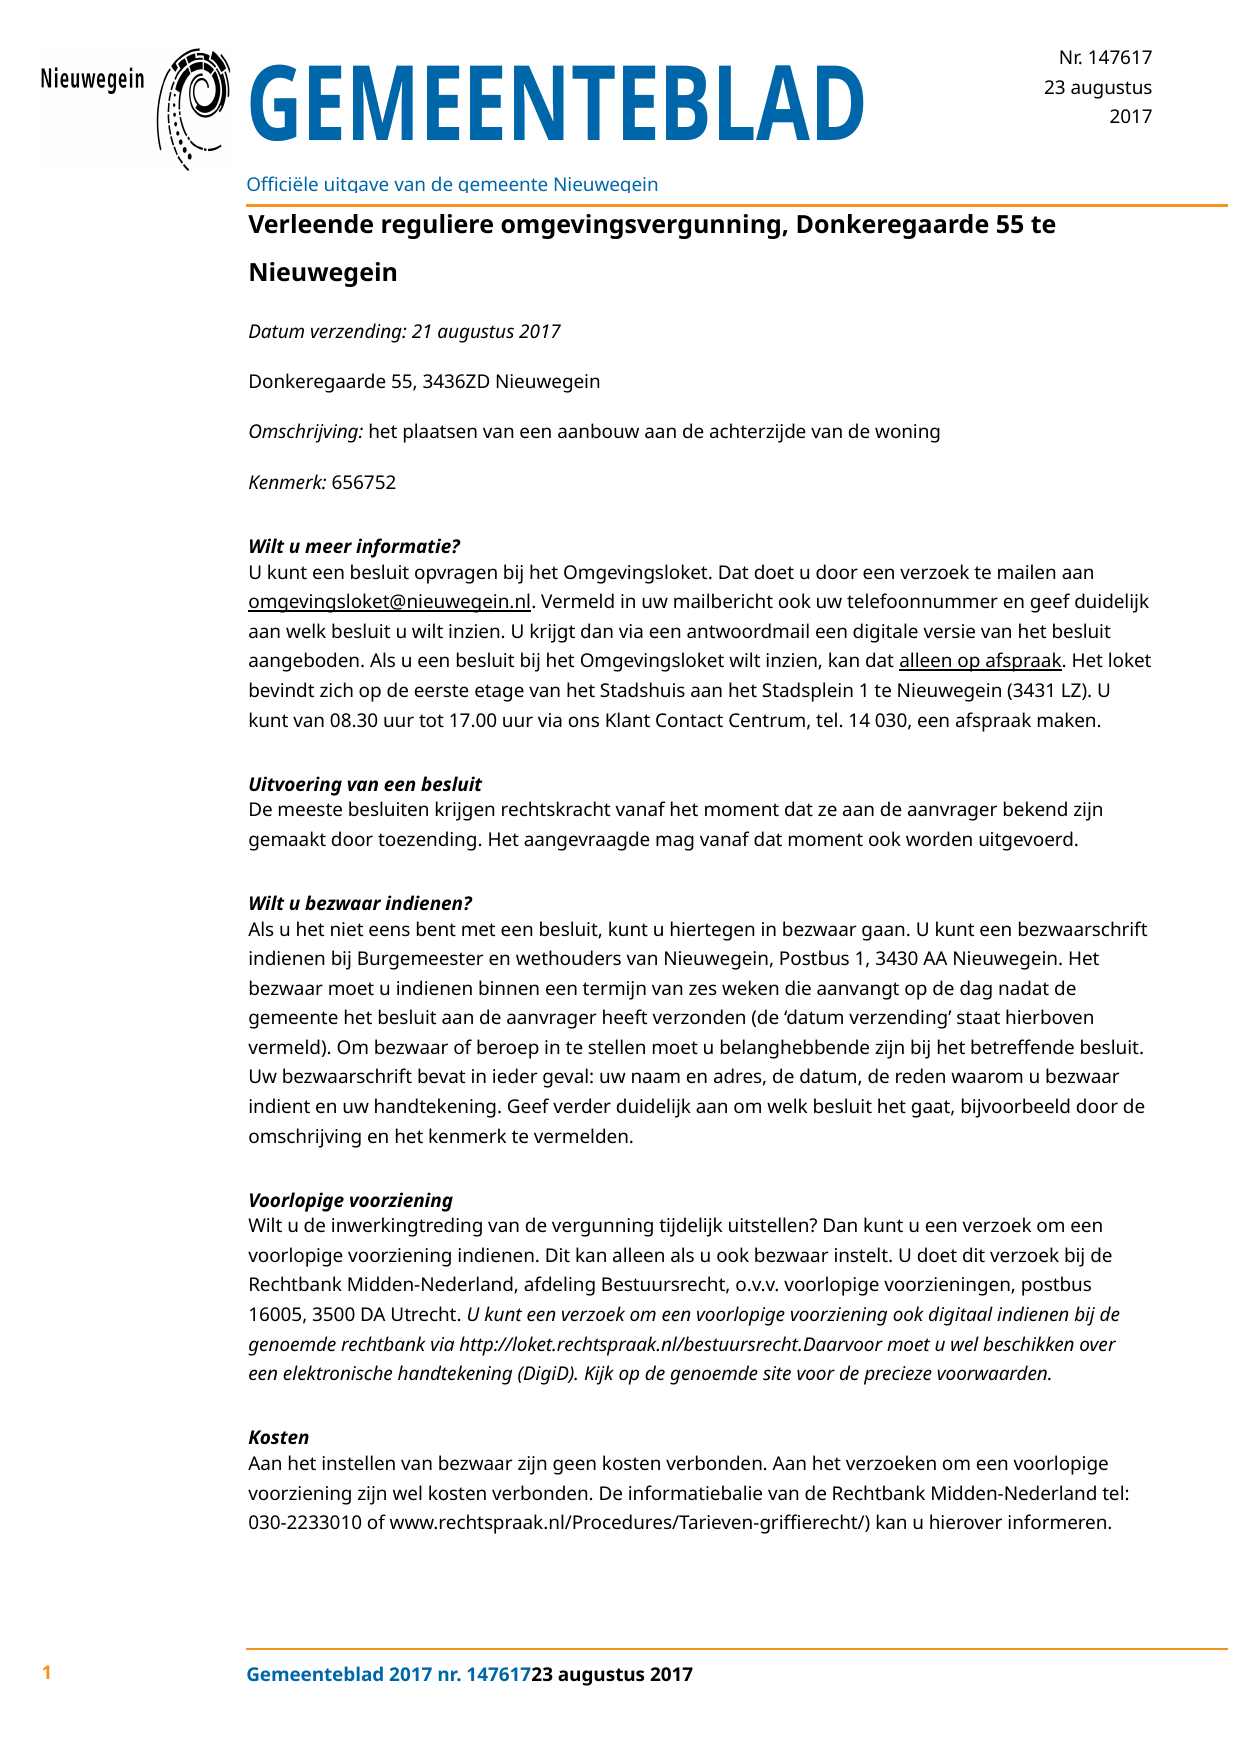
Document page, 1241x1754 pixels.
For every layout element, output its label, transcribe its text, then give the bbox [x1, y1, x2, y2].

text Wilt u de inwerkingtreding van de vergunning tijdelijk uitstellen? Dan kunt u een verzoek om een voorlopige voorziening indienen. Dit kan alleen als u ook bezwaar instelt. U doet dit verzoek bij de Rechtbank Midden-Nederland, afdeling Bestuursrecht, o.v.v. voorlopige voorzieningen, postbus 16005, 3500 DA Utrecht. U kunt een verzoek om een voorlopige voorziening ook digitaal indienen bij de genoemde rechtbank via http://loket.rechtspraak.nl/bestuursrecht.Daarvoor moet u wel beschikken over een elektronische handtekening (DigiD). Kijk op de genoemde site voor de precieze voorwaarden. [248, 1212, 1152, 1386]
text Kenmerk: 656752 [248, 469, 1152, 495]
text Datum verzending: 21 augustus 2017 [248, 318, 1152, 344]
text Als u het niet eens bent met een besluit, kunt u hiertegen in bezwaar gaan. U kunt een bezwaarschrift indienen bij Burgemeester en wethouders van Nieuwegein, Postbus 1, 3430 AA Nieuwegein. Het bezwaar moet u indienen binnen een termijn van zes weken die aanvangt op de dag nadat de gemeente het besluit aan de aanvrager heeft verzonden (de ‘datum verzending’ staat hierboven vermeld). Om bezwaar of beroep in te stellen moet u belanghebbende zijn bij het betreffende besluit. Uw bezwaarschrift bevat in ieder geval: uw naam en adres, de datum, de reden waarom u bezwaar indient en uw handtekening. Geef verder duidelijk aan om welk besluit het gaat, bijvoorbeeld door de omschrijving en het kenmerk te vermelden. [248, 916, 1152, 1148]
text De meeste besluiten krijgen rechtskracht vanaf het moment dat ze aan de aanvrager bekend zijn gemaakt door toezending. Het aangevraagde mag vanaf dat moment ook worden uitgevoerd. [248, 796, 1152, 852]
text Aan het instellen van bezwaar zijn geen kosten verbonden. Aan het verzoeken om een voorlopige voorziening zijn wel kosten verbonden. De informatiebalie van de Rechtbank Midden-Nederland tel: 030-2233010 of www.rechtspraak.nl/Procedures/Tarieven-griffierecht/) kan u hierover informeren. [248, 1450, 1152, 1535]
text Voorlopige voorziening [248, 1187, 1152, 1212]
text Uitvoering van een besluit [248, 771, 1152, 796]
text Verleende reguliere omgevingsvergunning, Donkeregaarde 55 te Nieuwegein [248, 207, 1152, 288]
text Kosten [248, 1424, 1152, 1450]
text Donkeregaarde 55, 3436ZD Nieuwegein [248, 368, 1152, 394]
text Wilt u bezwaar indienen? [248, 890, 1152, 916]
text Wilt u meer informatie? [248, 533, 1152, 559]
text Omschrijving: het plaatsen van een aanbouw aan de achterzijde van de woning [248, 419, 1152, 444]
picture [41, 47, 231, 172]
text U kunt een besluit opvragen bij het Omgevingsloket. Dat doet u door een verzoek te mailen aan omgevingsloket@nieuwegein.nl. Vermeld in uw mailbericht ook uw telefoonnummer en geef duidelijk aan welk besluit u wilt inzien. U krijgt dan via een antwoordmail een digitale versie van het besluit aangeboden. Als u een besluit bij het Omgevingsloket wilt inzien, kan dat alleen op afspraak. Het loket bevindt zich op de eerste etage van het Stadshuis aan het Stadsplein 1 te Nieuwegein (3431 LZ). U kunt van 08.30 uur tot 17.00 uur via ons Klant Contact Centrum, tel. 14 030, een afspraak maken. [248, 559, 1152, 732]
